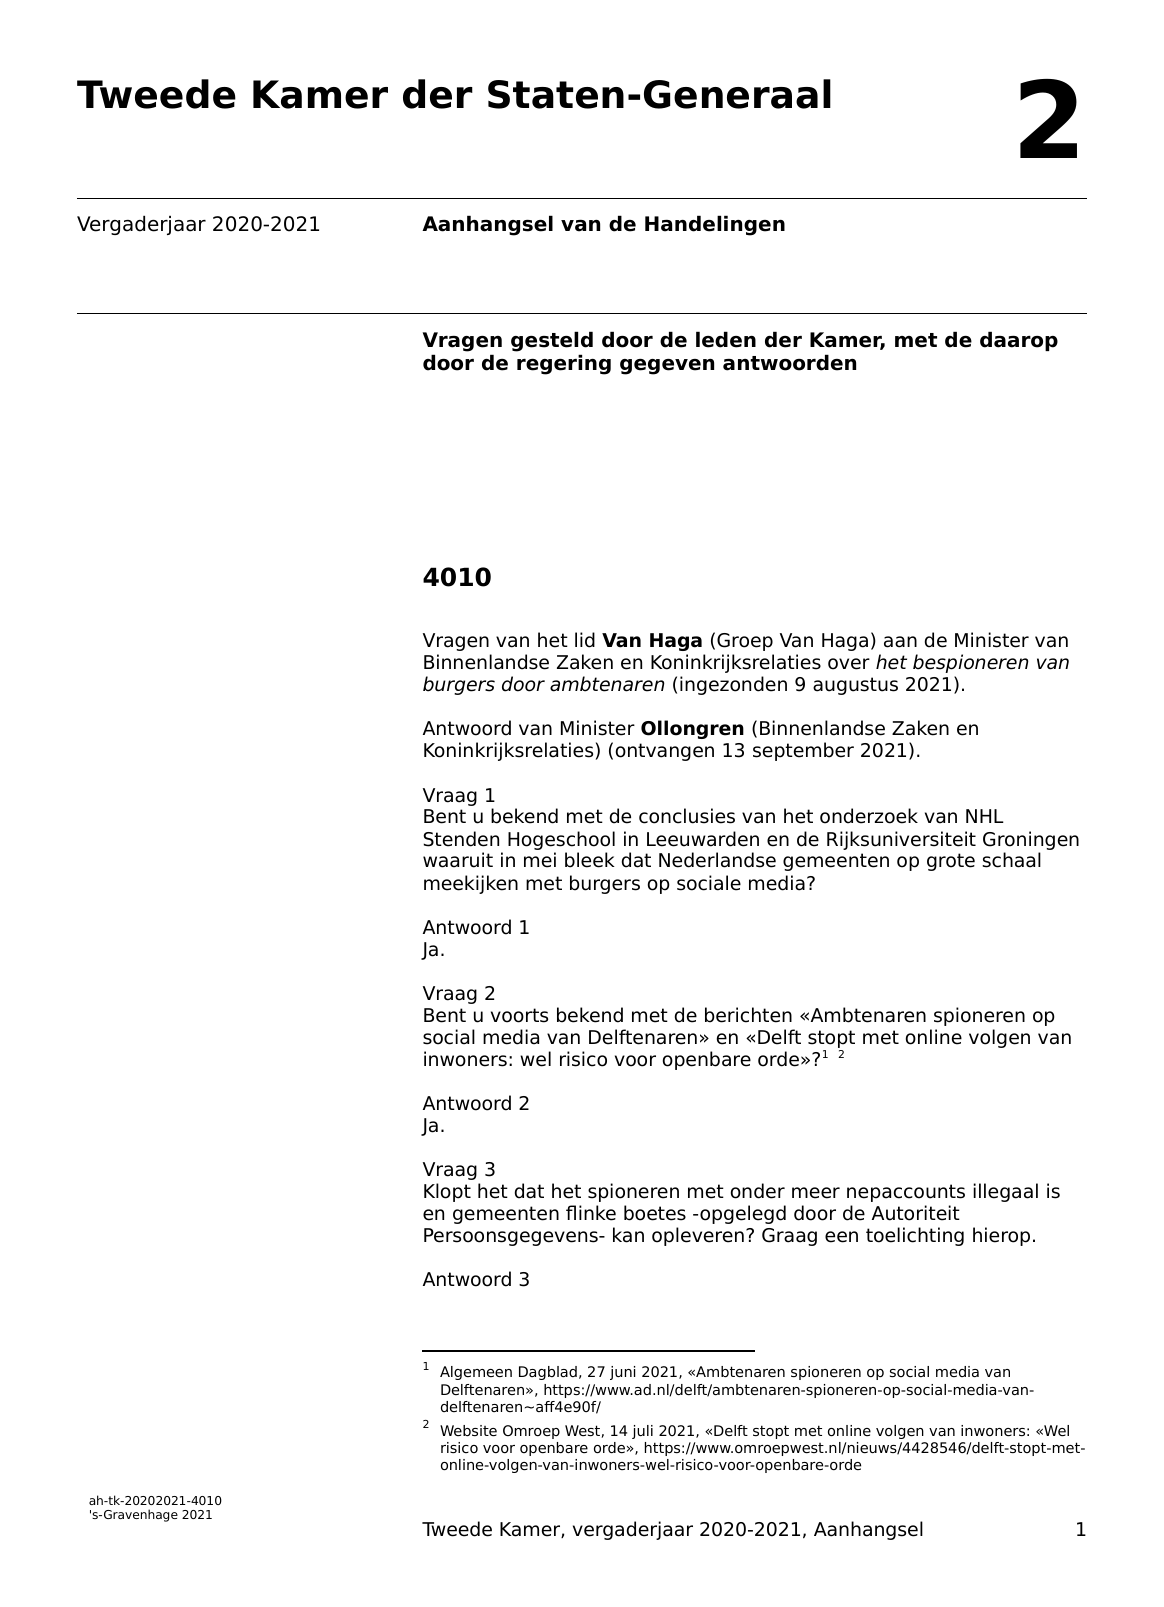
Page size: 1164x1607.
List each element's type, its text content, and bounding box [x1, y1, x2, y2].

text 's-Gravenhage 2021 [88, 1508, 323, 1522]
table_header 2 [886, 59, 1087, 198]
text Vraag 1 [422, 784, 1087, 806]
text Antwoord 3 [422, 1269, 1087, 1291]
table_cell Vragen gesteld door de leden der Kamer, met de daarop door de regering gegeven antwoorden [422, 314, 1087, 375]
table_header Tweede Kamer der Staten-Generaal [77, 59, 886, 198]
text Bent u bekend met de conclusies van het onderzoek van NHL Stenden Hogeschool in Leeuwarden en de Rijksuniversiteit Groningen waaruit in mei bleek dat Nederlandse gemeenten op grote schaal meekijken met burgers op sociale media? [422, 806, 1087, 894]
text Vraag 3 [422, 1159, 1087, 1181]
text Vragen van het lid Van Haga (Groep Van Haga) aan de Minister van Binnenlandse Zaken en Koninkrijksrelaties over het bespioneren van burgers door ambtenaren (ingezonden 9 augustus 2021). [422, 630, 1087, 696]
text ah-tk-20202021-4010 [88, 1494, 323, 1508]
text Bent u voorts bekend met de berichten «Ambtenaren spioneren op social media van Delftenaren» en «Delft stopt met online volgen van inwoners: wel risico voor openbare orde»? [422, 1005, 1087, 1071]
table_cell Aanhangsel van de Handelingen [422, 199, 1087, 313]
text Antwoord 2 [422, 1093, 1087, 1115]
text Antwoord van Minister Ollongren (Binnenlandse Zaken en Koninkrijksrelaties) (ontvangen 13 september 2021). [422, 718, 1087, 762]
text Ja. [422, 938, 1087, 961]
text Ja. [422, 1115, 1087, 1137]
table_cell [77, 314, 422, 375]
text Klopt het dat het spioneren met onder meer nepaccounts illegaal is en gemeenten flinke boetes -opgelegd door de Autoriteit Persoonsgegevens- kan opleveren? Graag een toelichting hierop. [422, 1181, 1087, 1247]
text Vraag 2 [422, 983, 1087, 1005]
text Algemeen Dagblad, 27 juni 2021, «Ambtenaren spioneren op social media van Delftenaren», https://www.ad.nl/delft/ambtenaren-spioneren-op-social-media-van-delftenaren~aff4e90f/ [422, 1360, 1087, 1416]
text Antwoord 1 [422, 917, 1087, 938]
text Website Omroep West, 14 juli 2021, «Delft stopt met online volgen van inwoners: «Wel risico voor openbare orde», https://www.omroepwest.nl/nieuws/4428546/delft-stopt-met-online-volgen-van-inwoners-wel-risico-voor-openbare-orde [422, 1418, 1087, 1474]
table_cell Vergaderjaar 2020-2021 [77, 199, 422, 313]
text 4010 [422, 563, 1087, 592]
